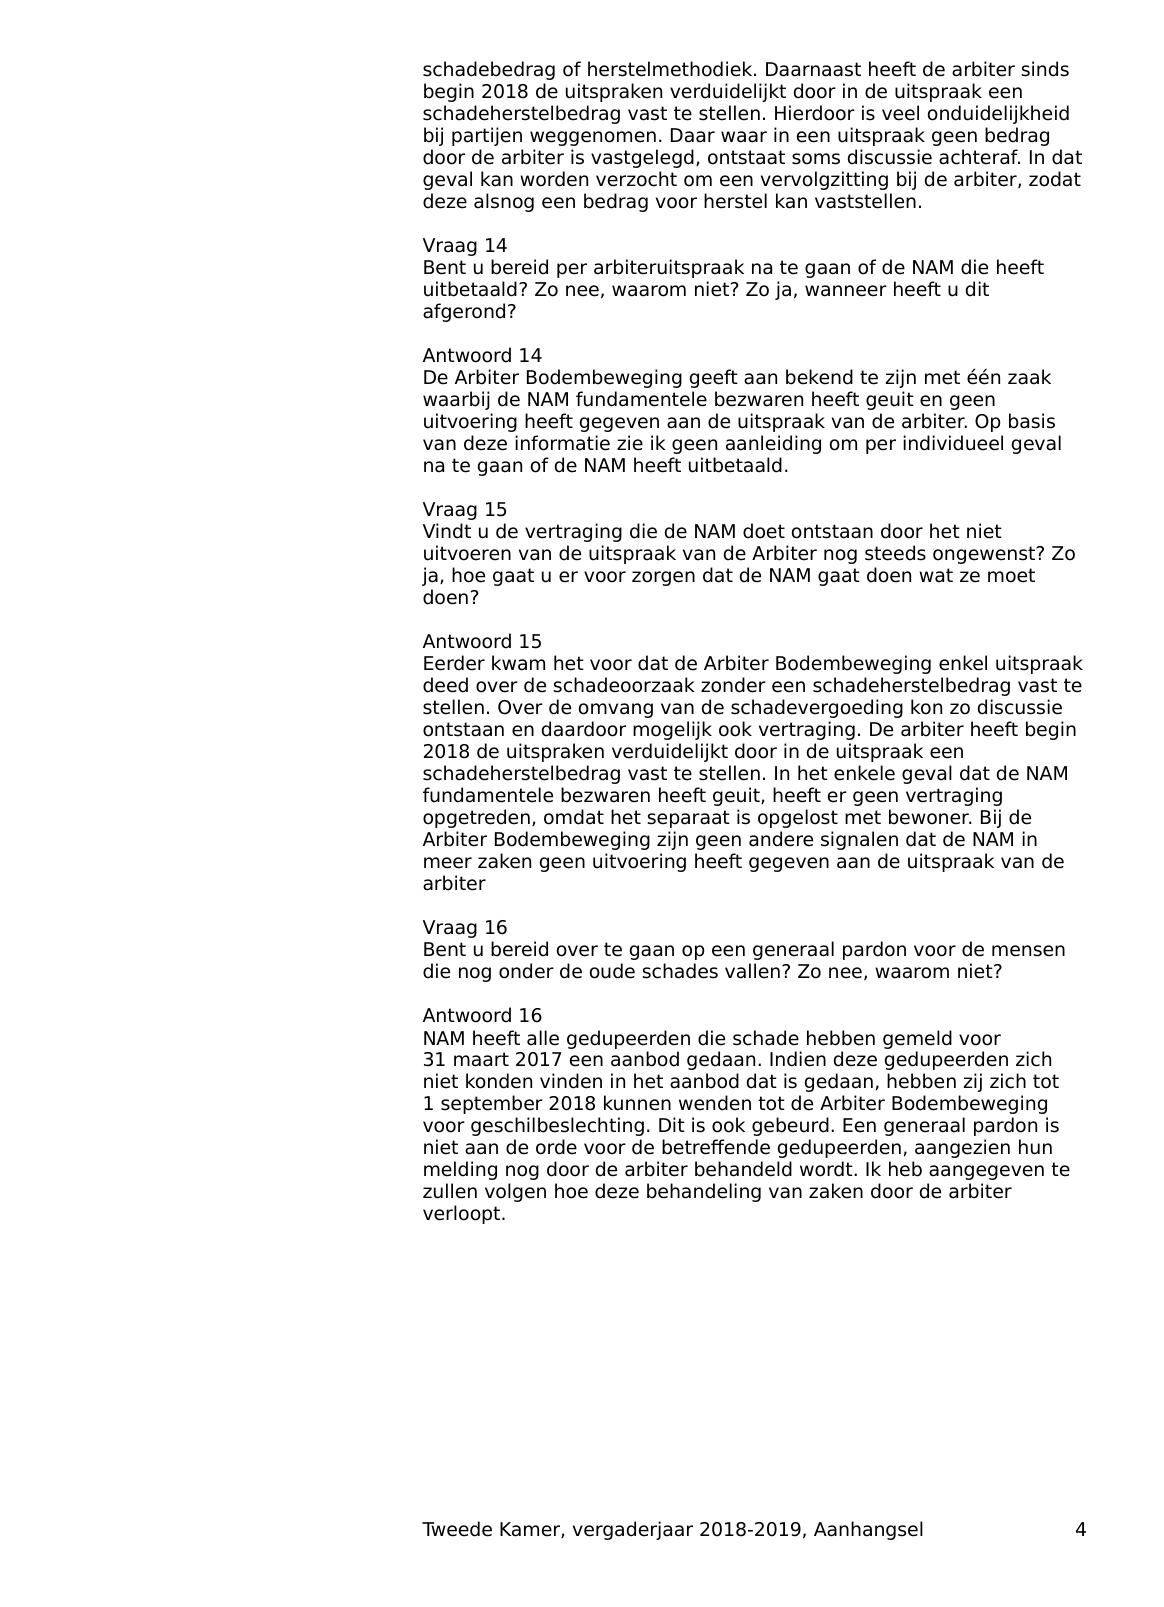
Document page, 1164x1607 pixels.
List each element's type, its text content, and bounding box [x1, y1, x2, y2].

text Vraag 15 [422, 499, 1087, 521]
text NAM heeft alle gedupeerden die schade hebben gemeld voor 31 maart 2017 een aanbod gedaan. Indien deze gedupeerden zich niet konden vinden in het aanbod dat is gedaan, hebben zij zich tot 1 september 2018 kunnen wenden tot de Arbiter Bodembeweging voor geschilbeslechting. Dit is ook gebeurd. Een generaal pardon is niet aan de orde voor de betreffende gedupeerden, aangezien hun melding nog door de arbiter behandeld wordt. Ik heb aangegeven te zullen volgen hoe deze behandeling van zaken door de arbiter verloopt. [422, 1027, 1087, 1225]
text Bent u bereid over te gaan op een generaal pardon voor de mensen die nog onder de oude schades vallen? Zo nee, waarom niet? [422, 939, 1087, 983]
text Bent u bereid per arbiteruitspraak na te gaan of de NAM die heeft uitbetaald? Zo nee, waarom niet? Zo ja, wanneer heeft u dit afgerond? [422, 257, 1087, 323]
text Vraag 14 [422, 235, 1087, 257]
text schadebedrag of herstelmethodiek. Daarnaast heeft de arbiter sinds begin 2018 de uitspraken verduidelijkt door in de uitspraak een schadeherstelbedrag vast te stellen. Hierdoor is veel onduidelijkheid bij partijen weggenomen. Daar waar in een uitspraak geen bedrag door de arbiter is vastgelegd, ontstaat soms discussie achteraf. In dat geval kan worden verzocht om een vervolgzitting bij de arbiter, zodat deze alsnog een bedrag voor herstel kan vaststellen. [422, 59, 1087, 213]
text Vindt u de vertraging die de NAM doet ontstaan door het niet uitvoeren van de uitspraak van de Arbiter nog steeds ongewenst? Zo ja, hoe gaat u er voor zorgen dat de NAM gaat doen wat ze moet doen? [422, 521, 1087, 609]
text Vraag 16 [422, 917, 1087, 939]
text Antwoord 14 [422, 345, 1087, 367]
text Antwoord 15 [422, 631, 1087, 653]
text De Arbiter Bodembeweging geeft aan bekend te zijn met één zaak waarbij de NAM fundamentele bezwaren heeft geuit en geen uitvoering heeft gegeven aan de uitspraak van de arbiter. Op basis van deze informatie zie ik geen aanleiding om per individueel geval na te gaan of de NAM heeft uitbetaald. [422, 367, 1087, 477]
text Eerder kwam het voor dat de Arbiter Bodembeweging enkel uitspraak deed over de schadeoorzaak zonder een schadeherstelbedrag vast te stellen. Over de omvang van de schadevergoeding kon zo discussie ontstaan en daardoor mogelijk ook vertraging. De arbiter heeft begin 2018 de uitspraken verduidelijkt door in de uitspraak een schadeherstelbedrag vast te stellen. In het enkele geval dat de NAM fundamentele bezwaren heeft geuit, heeft er geen vertraging opgetreden, omdat het separaat is opgelost met bewoner. Bij de Arbiter Bodembeweging zijn geen andere signalen dat de NAM in meer zaken geen uitvoering heeft gegeven aan de uitspraak van de arbiter [422, 653, 1087, 895]
text Antwoord 16 [422, 1005, 1087, 1027]
